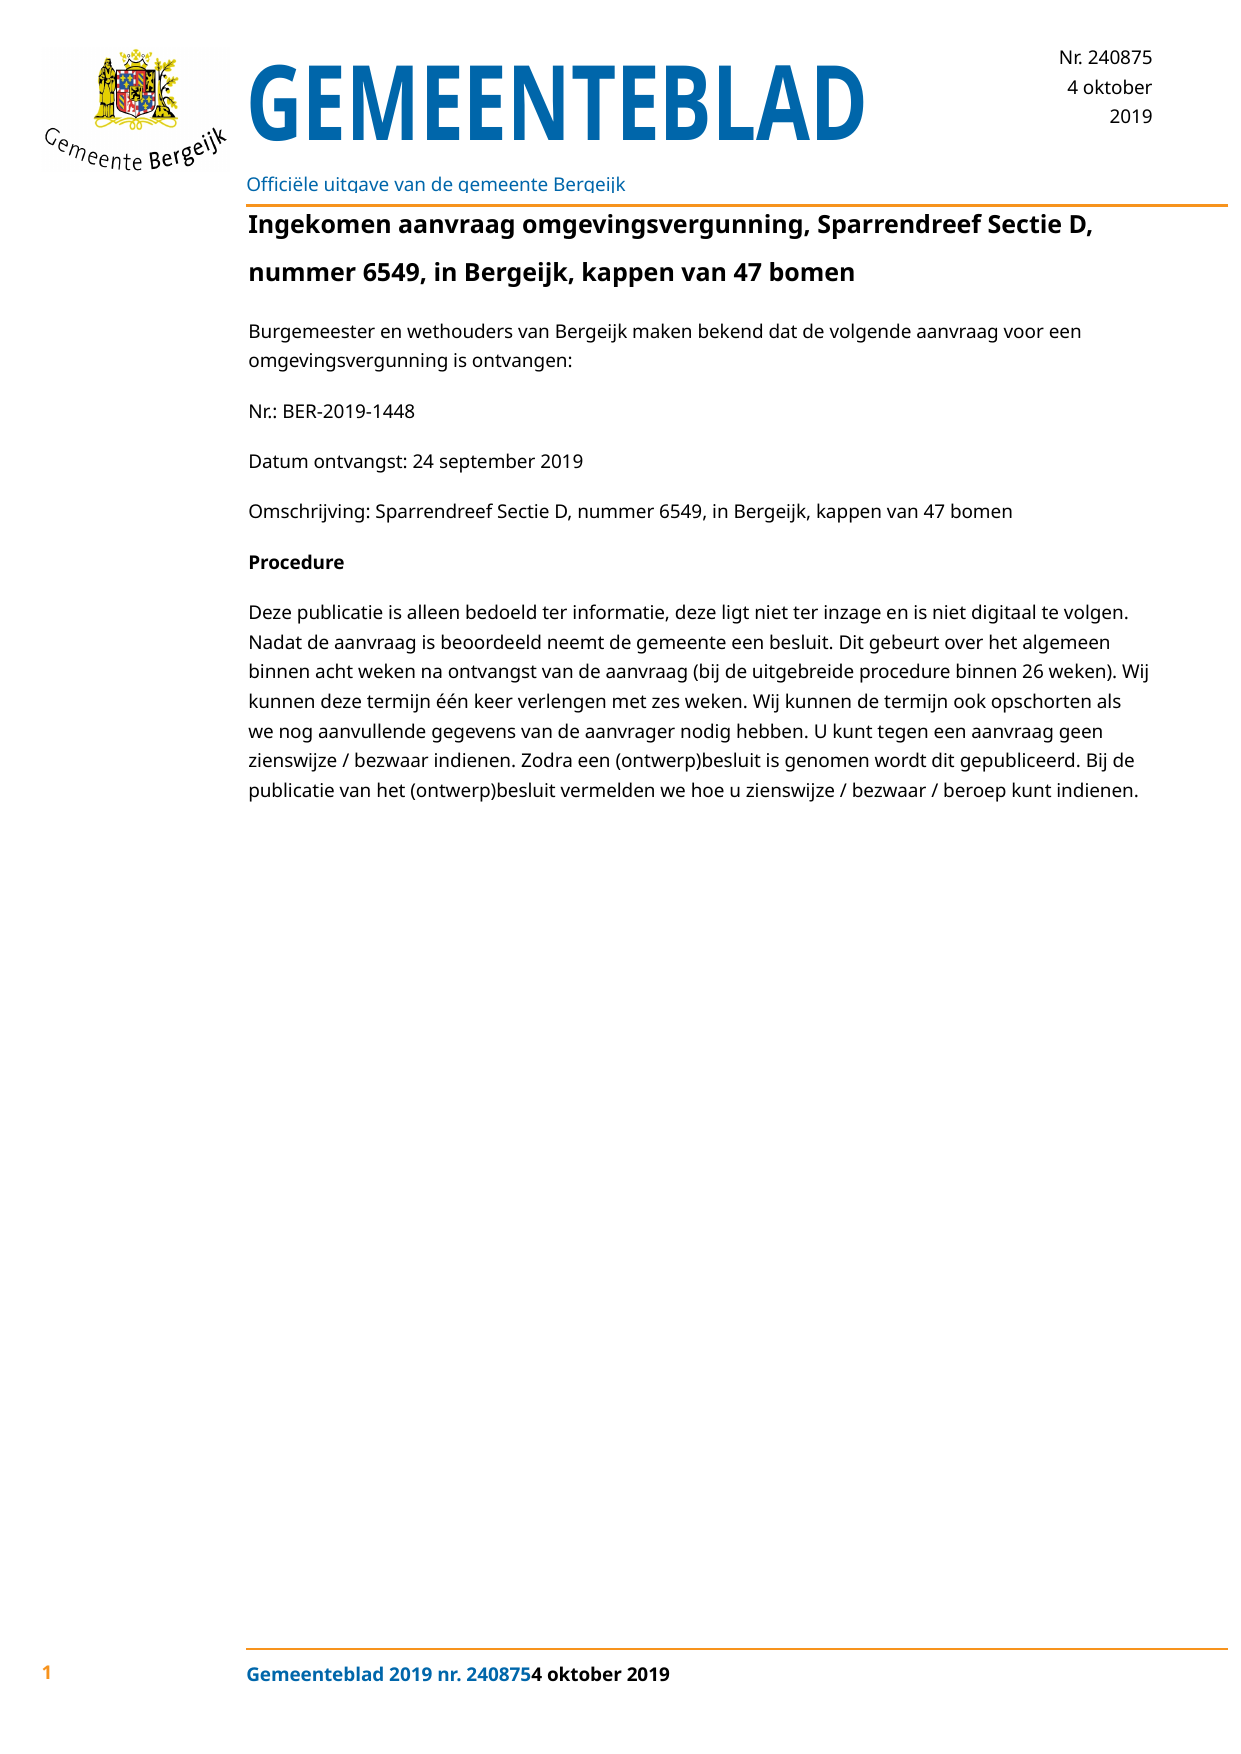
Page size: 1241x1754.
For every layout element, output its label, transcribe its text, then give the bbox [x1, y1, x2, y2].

text Omschrijving: Sparrendreef Sectie D, nummer 6549, in Bergeijk, kappen van 47 bomen [248, 499, 1152, 524]
text Deze publicatie is alleen bedoeld ter informatie, deze ligt niet ter inzage en is niet digitaal te volgen. Nadat de aanvraag is beoordeeld neemt de gemeente een besluit. Dit gebeurt over het algemeen binnen acht weken na ontvangst van de aanvraag (bij de uitgebreide procedure binnen 26 weken). Wij kunnen deze termijn één keer verlengen met zes weken. Wij kunnen de termijn ook opschorten als we nog aanvullende gegevens van de aanvrager nodig hebben. U kunt tegen een aanvraag geen zienswijze / bezwaar indienen. Zodra een (ontwerp)besluit is genomen wordt dit gepubliceerd. Bij de publicatie van het (ontwerp)besluit vermelden we hoe u zienswijze / bezwaar / beroep kunt indienen. [248, 599, 1152, 803]
text Ingekomen aanvraag omgevingsvergunning, Sparrendreef Sectie D, nummer 6549, in Bergeijk, kappen van 47 bomen [248, 207, 1152, 288]
text Procedure [248, 549, 1152, 575]
text Nr.: BER-2019-1448 [248, 398, 1152, 424]
text Datum ontvangst: 24 september 2019 [248, 448, 1152, 474]
text Burgemeester en wethouders van Bergeijk maken bekend dat de volgende aanvraag voor een omgevingsvergunning is ontvangen: [248, 318, 1152, 373]
picture [41, 47, 231, 172]
